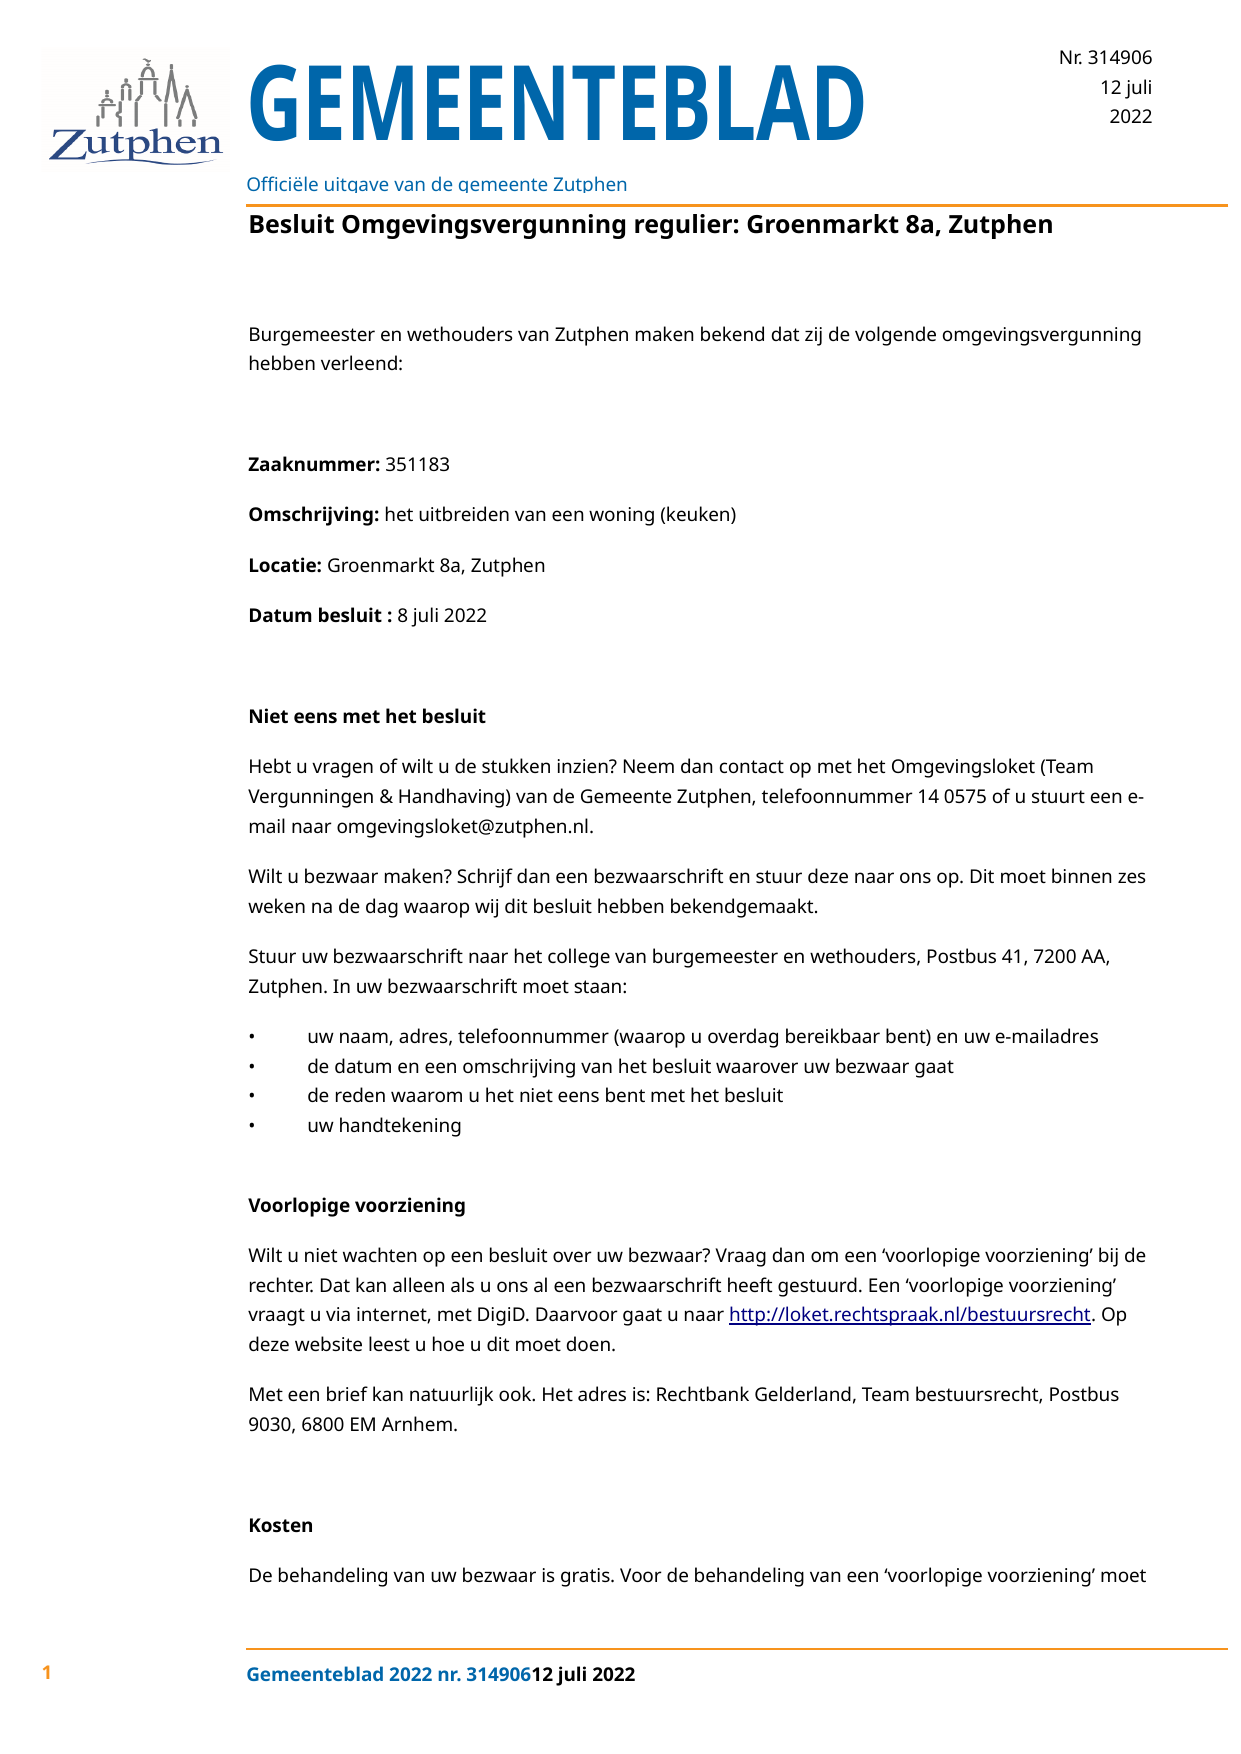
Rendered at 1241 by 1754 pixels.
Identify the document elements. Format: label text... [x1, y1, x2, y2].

list de reden waarom u het niet eens bent met het besluit [248, 1082, 1152, 1108]
text Kosten [248, 1512, 1152, 1538]
text Hebt u vragen of wilt u de stukken inzien? Neem dan contact op met het Omgevingsloket (Team Vergunningen & Handhaving) van de Gemeente Zutphen, telefoonnummer 14 0575 of u stuurt een e-mail naar omgevingsloket@zutphen.nl. [248, 754, 1152, 838]
picture [41, 47, 231, 172]
text Burgemeester en wethouders van Zutphen maken bekend dat zij de volgende omgevingsvergunning hebben verleend: [248, 321, 1152, 376]
text Omschrijving: het uitbreiden van een woning (keuken) [248, 502, 1152, 527]
list de datum en een omschrijving van het besluit waarover uw bezwaar gaat [248, 1053, 1152, 1078]
text Locatie: Groenmarkt 8a, Zutphen [248, 552, 1152, 578]
text Wilt u bezwaar maken? Schrijf dan een bezwaarschrift en stuur deze naar ons op. Dit moet binnen zes weken na de dag waarop wij dit besluit hebben bekendgemaakt. [248, 863, 1152, 918]
list uw naam, adres, telefoonnummer (waarop u overdag bereikbaar bent) en uw e-mailadres [248, 1023, 1152, 1049]
text Stuur uw bezwaarschrift naar het college van burgemeester en wethouders, Postbus 41, 7200 AA, Zutphen. In uw bezwaarschrift moet staan: [248, 943, 1152, 998]
text Besluit Omgevingsvergunning regulier: Groenmarkt 8a, Zutphen [248, 207, 1152, 241]
text De behandeling van uw bezwaar is gratis. Voor de behandeling van een ‘voorlopige voorziening’ moet [248, 1562, 1152, 1588]
text Wilt u niet wachten op een besluit over uw bezwaar? Vraag dan om een ‘voorlopige voorziening’ bij de rechter. Dat kan alleen als u ons al een bezwaarschrift heeft gestuurd. Een ‘voorlopige voorziening’ vraagt u via internet, met DigiD. Daarvoor gaat u naar http://loket.rechtspraak.nl/bestuursrecht. Op deze website leest u hoe u dit moet doen. [248, 1242, 1152, 1357]
list uw handtekening [248, 1112, 1152, 1138]
text Zaaknummer: 351183 [248, 451, 1152, 477]
text Niet eens met het besluit [248, 703, 1152, 729]
text Met een brief kan natuurlijk ook. Het adres is: Rechtbank Gelderland, Team bestuursrecht, Postbus 9030, 6800 EM Arnhem. [248, 1382, 1152, 1437]
text Datum besluit : 8 juli 2022 [248, 602, 1152, 628]
text Voorlopige voorziening [248, 1192, 1152, 1218]
